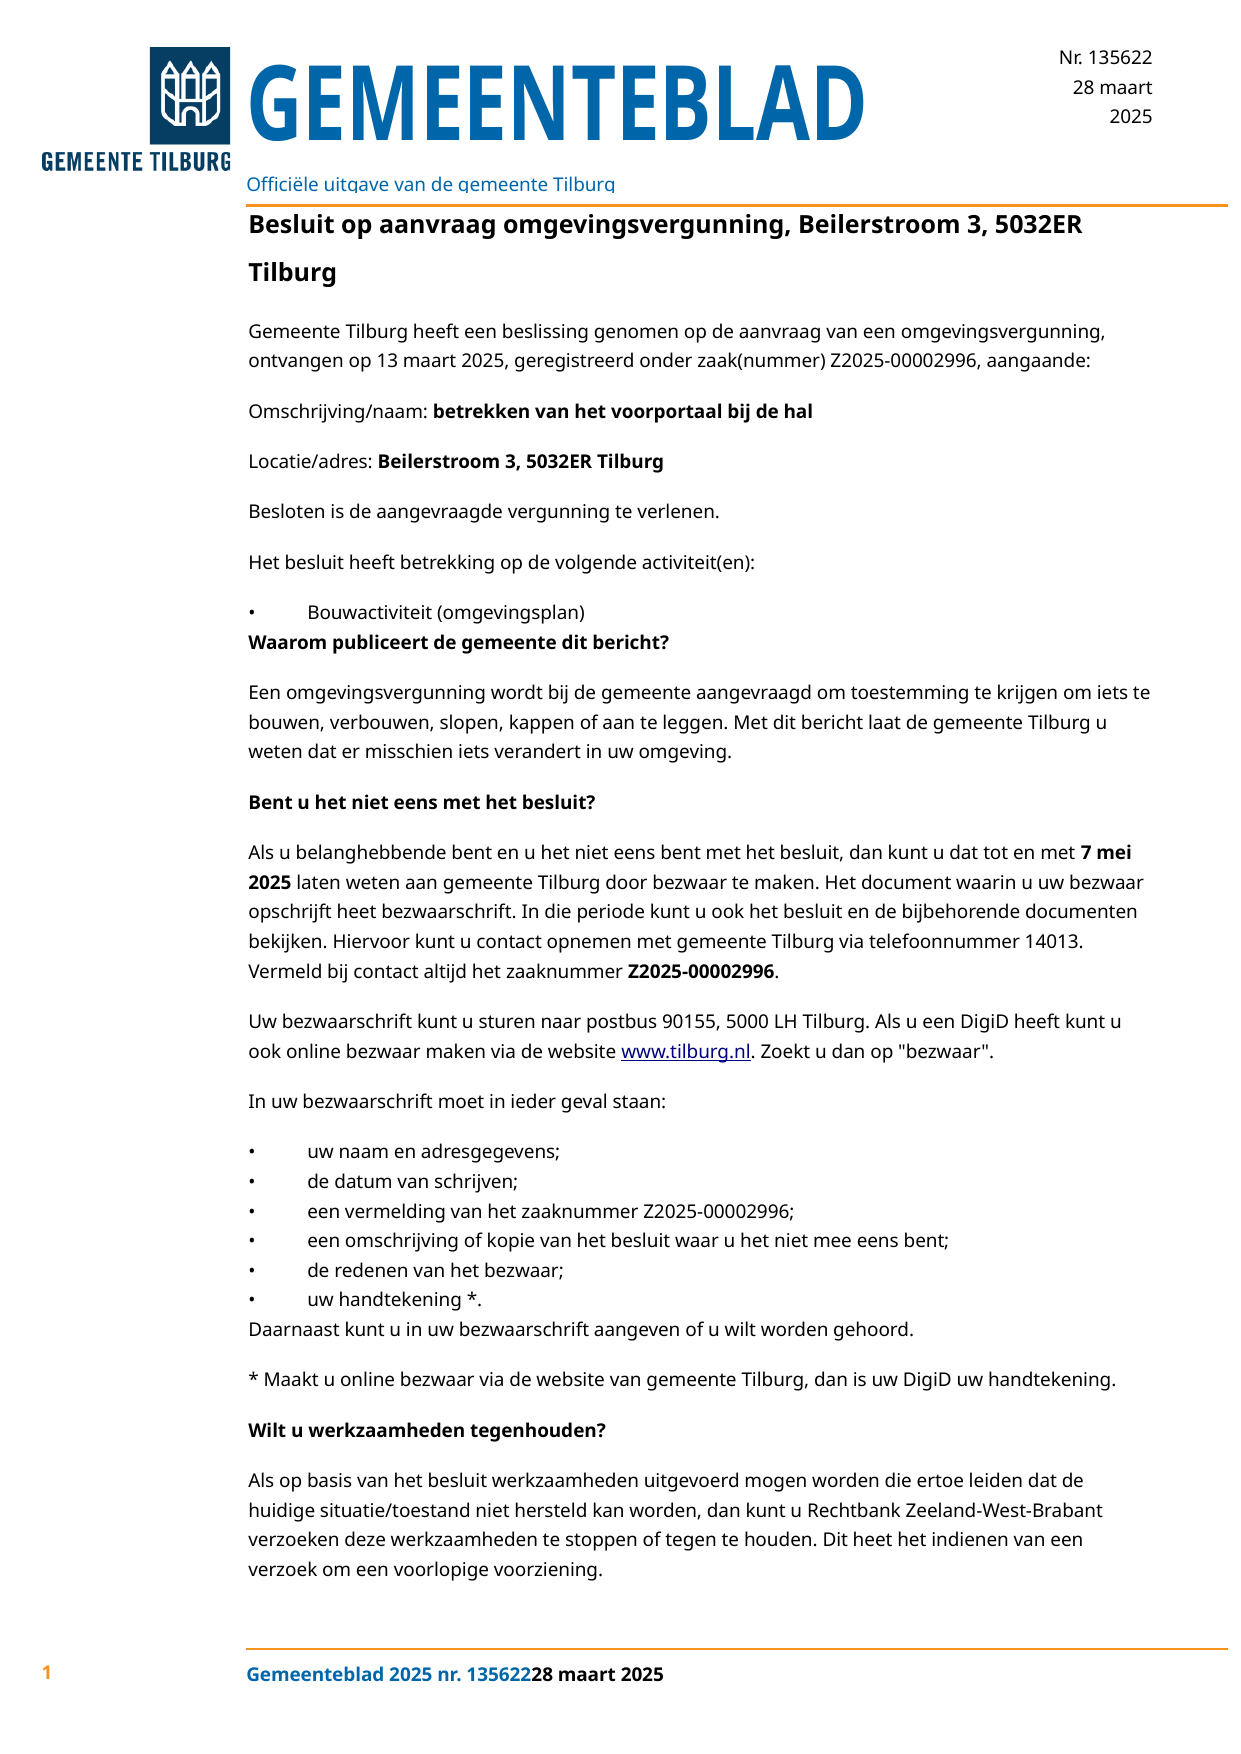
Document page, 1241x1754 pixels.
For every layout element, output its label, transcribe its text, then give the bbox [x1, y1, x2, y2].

list de datum van schrijven; [248, 1168, 1152, 1194]
text Het besluit heeft betrekking op de volgende activiteit(en): [248, 549, 1152, 575]
list Bouwactiviteit (omgevingsplan) [248, 599, 1152, 625]
text Wilt u werkzaamheden tegenhouden? [248, 1417, 1152, 1443]
list een omschrijving of kopie van het besluit waar u het niet mee eens bent; [248, 1227, 1152, 1253]
list de redenen van het bezwaar; [248, 1257, 1152, 1283]
text Daarnaast kunt u in uw bezwaarschrift aangeven of u wilt worden gehoord. [248, 1316, 1152, 1342]
text Uw bezwaarschrift kunt u sturen naar postbus 90155, 5000 LH Tilburg. Als u een DigiD heeft kunt u ook online bezwaar maken via de website www.tilburg.nl. Zoekt u dan op "bezwaar". [248, 1008, 1152, 1064]
text Waarom publiceert de gemeente dit bericht? [248, 629, 1152, 655]
text * Maakt u online bezwaar via de website van gemeente Tilburg, dan is uw DigiD uw handtekening. [248, 1367, 1152, 1392]
text Een omgevingsvergunning wordt bij de gemeente aangevraagd om toestemming te krijgen om iets te bouwen, verbouwen, slopen, kappen of aan te leggen. Met dit bericht laat de gemeente Tilburg u weten dat er misschien iets verandert in uw omgeving. [248, 679, 1152, 764]
list een vermelding van het zaaknummer Z2025-00002996; [248, 1198, 1152, 1224]
text Locatie/adres: Beilerstroom 3, 5032ER Tilburg [248, 448, 1152, 474]
list uw handtekening *. [248, 1287, 1152, 1312]
list uw naam en adresgegevens; [248, 1139, 1152, 1164]
text Als u belanghebbende bent en u het niet eens bent met het besluit, dan kunt u dat tot en met 7 mei 2025 laten weten aan gemeente Tilburg door bezwaar te maken. Het document waarin u uw bezwaar opschrijft heet bezwaarschrift. In die periode kunt u ook het besluit en de bijbehorende documenten bekijken. Hiervoor kunt u contact opnemen met gemeente Tilburg via telefoonnummer 14013. Vermeld bij contact altijd het zaaknummer Z2025-00002996. [248, 839, 1152, 984]
text Als op basis van het besluit werkzaamheden uitgevoerd mogen worden die ertoe leiden dat de huidige situatie/toestand niet hersteld kan worden, dan kunt u Rechtbank Zeeland-West-Brabant verzoeken deze werkzaamheden te stoppen of tegen te houden. Dit heet het indienen van een verzoek om een voorlopige voorziening. [248, 1467, 1152, 1582]
text Omschrijving/naam: betrekken van het voorportaal bij de hal [248, 398, 1152, 424]
text In uw bezwaarschrift moet in ieder geval staan: [248, 1088, 1152, 1114]
picture [41, 47, 231, 172]
text Besloten is de aangevraagde vergunning te verlenen. [248, 499, 1152, 524]
text Besluit op aanvraag omgevingsvergunning, Beilerstroom 3, 5032ER Tilburg [248, 207, 1152, 288]
text Bent u het niet eens met het besluit? [248, 789, 1152, 815]
text Gemeente Tilburg heeft een beslissing genomen op de aanvraag van een omgevingsvergunning, ontvangen op 13 maart 2025, geregistreerd onder zaak(nummer) Z2025-00002996, aangaande: [248, 318, 1152, 373]
